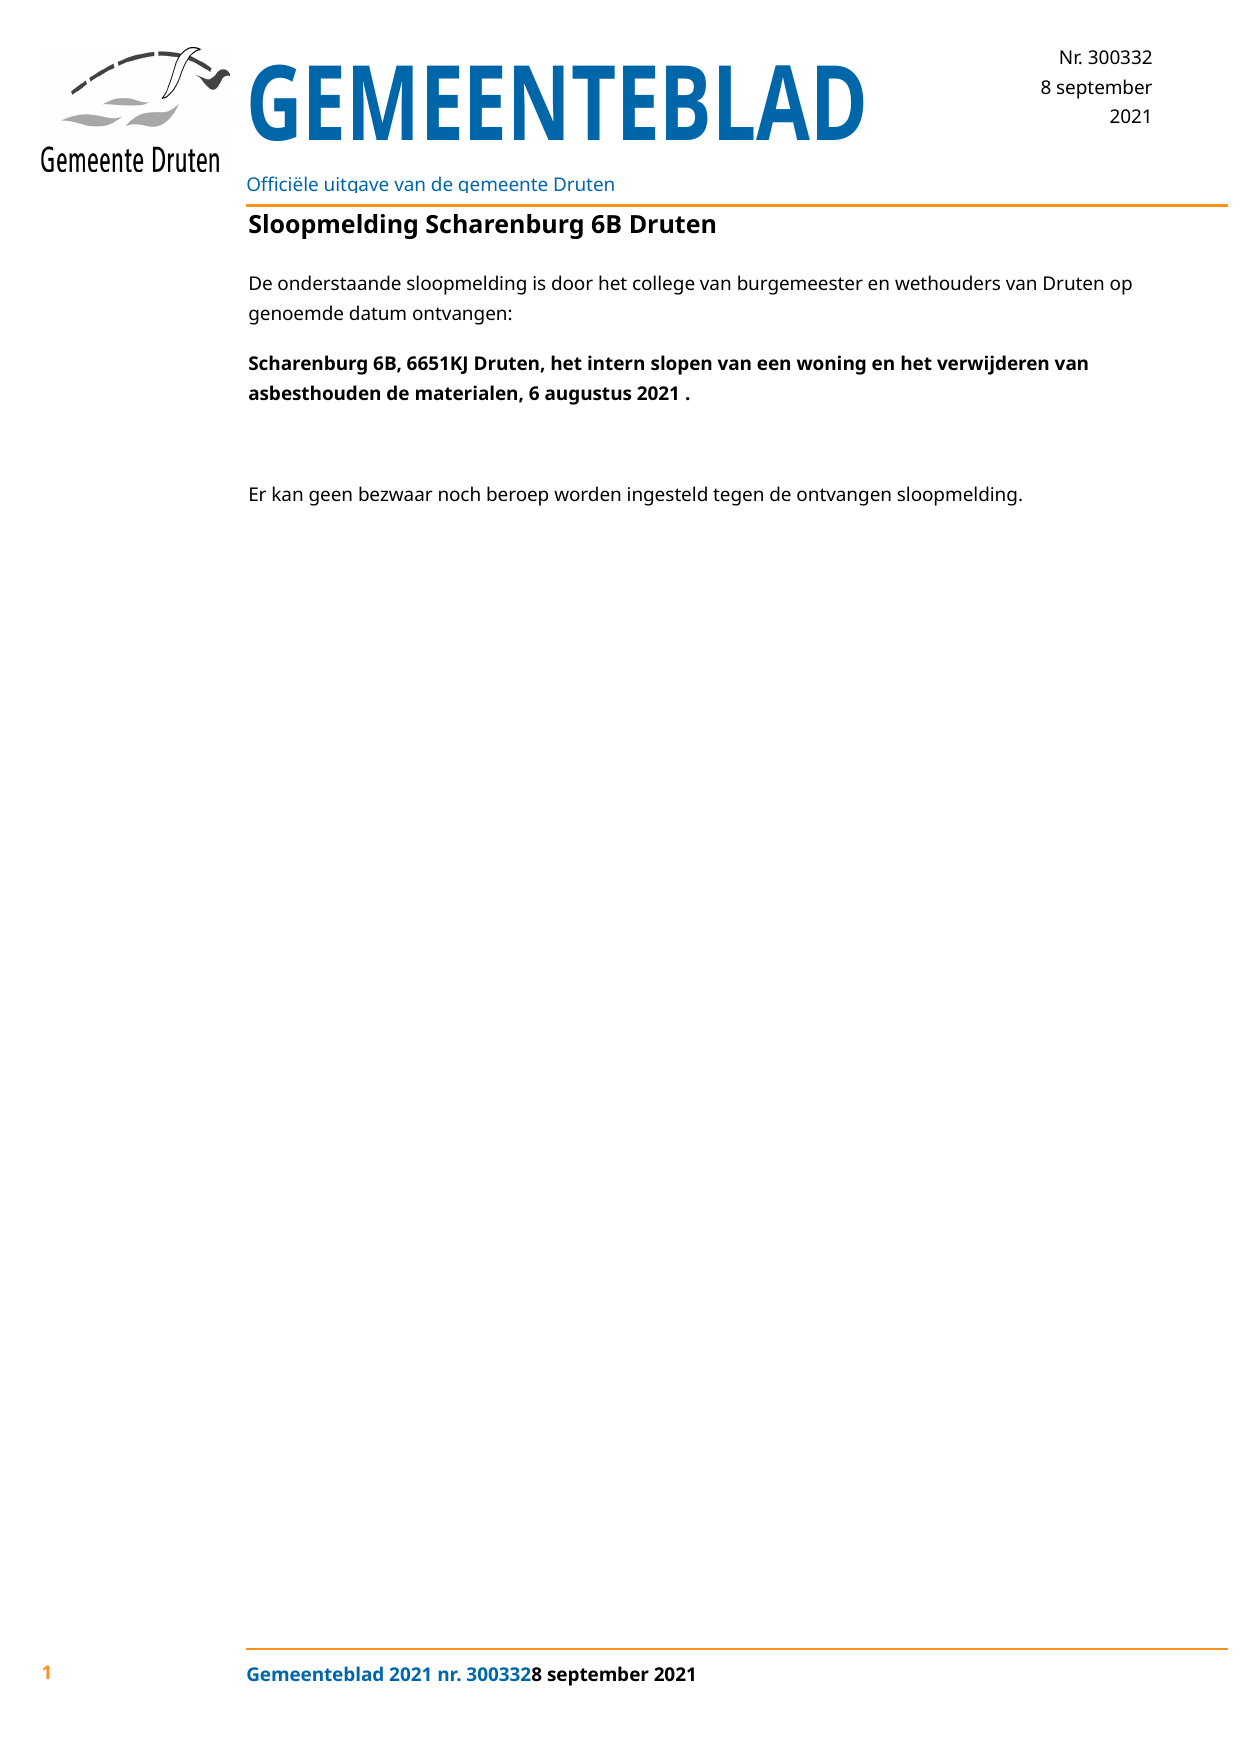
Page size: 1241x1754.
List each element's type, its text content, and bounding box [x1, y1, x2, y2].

text Scharenburg 6B, 6651KJ Druten, het intern slopen van een woning en het verwijderen van asbesthouden de materialen, 6 augustus 2021 . [248, 350, 1152, 406]
text Er kan geen bezwaar noch beroep worden ingesteld tegen de ontvangen sloopmelding. [248, 481, 1152, 506]
picture [41, 47, 231, 172]
text Sloopmelding Scharenburg 6B Druten [248, 207, 1152, 241]
text De onderstaande sloopmelding is door het college van burgemeester en wethouders van Druten op genoemde datum ontvangen: [248, 270, 1152, 326]
